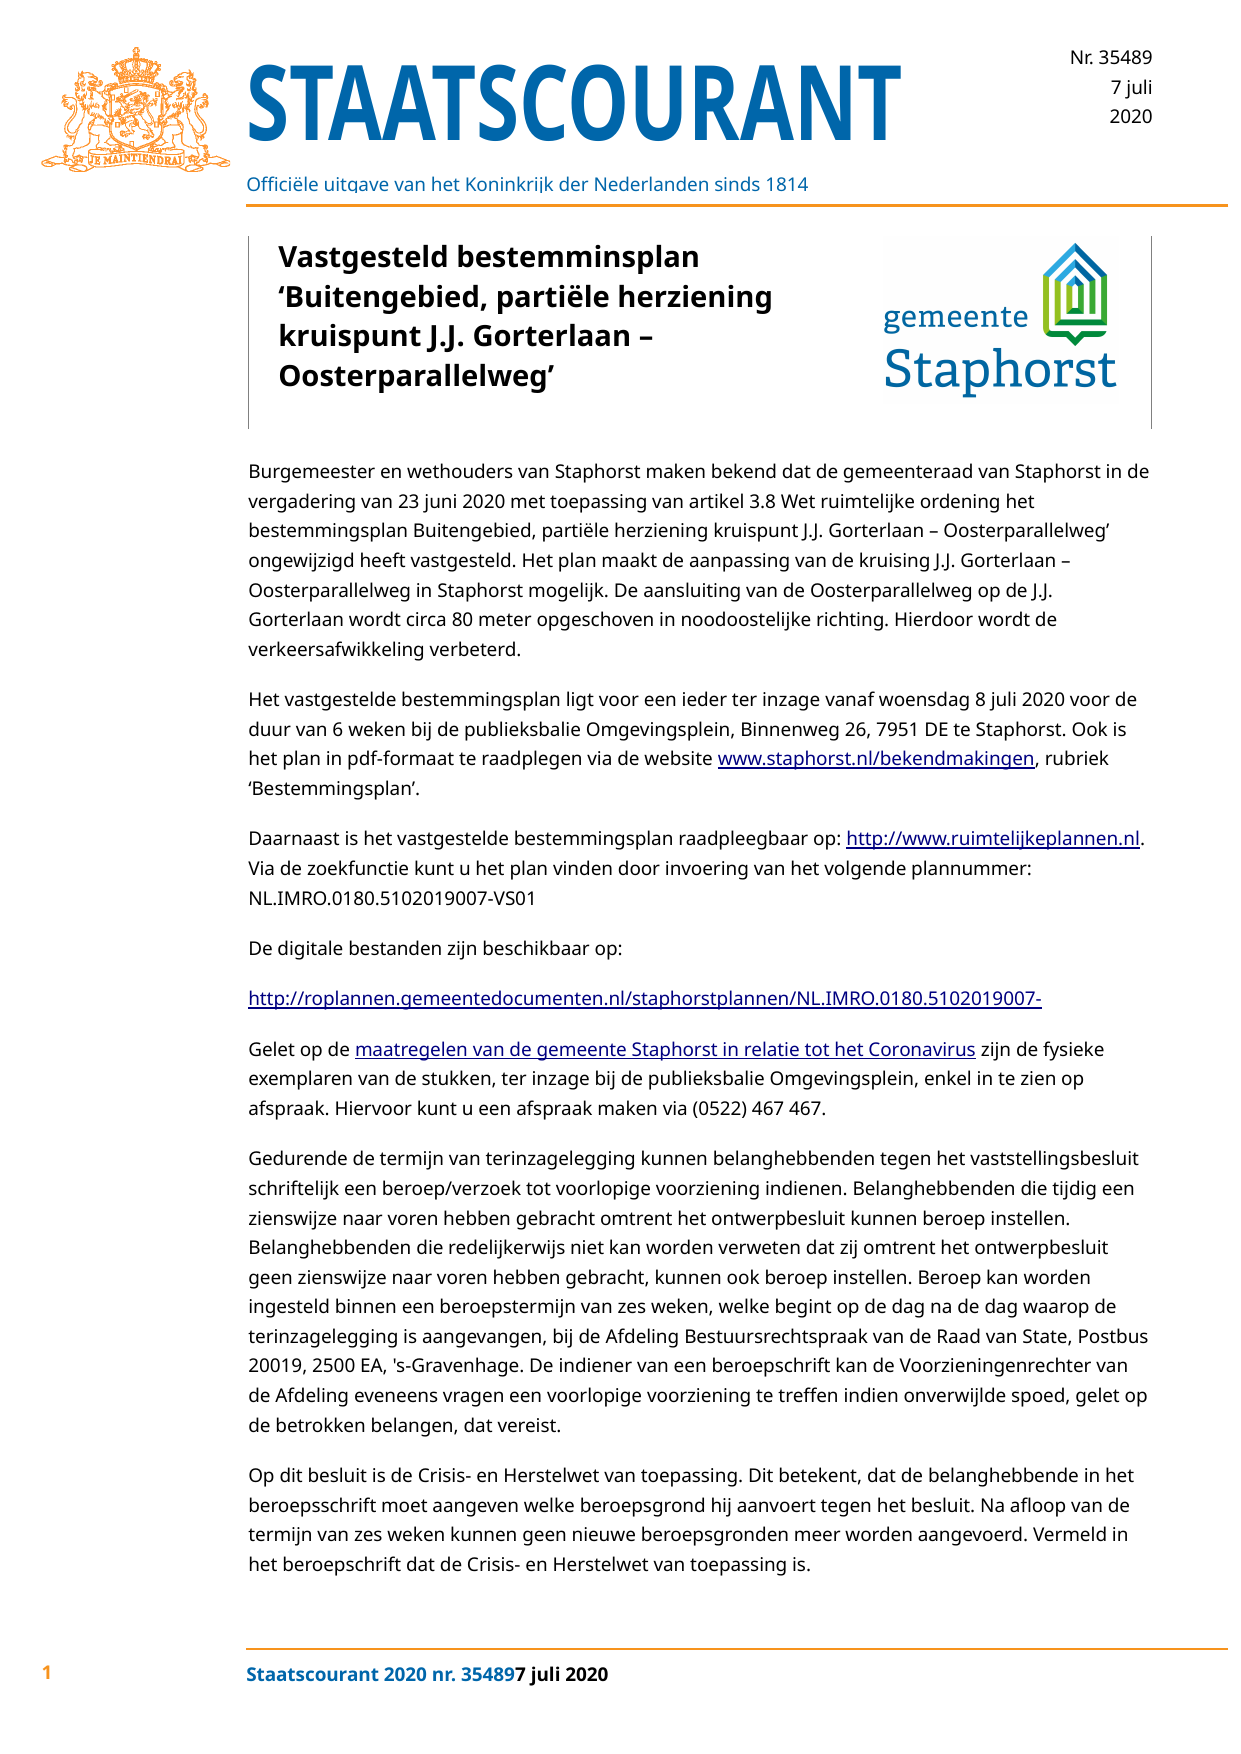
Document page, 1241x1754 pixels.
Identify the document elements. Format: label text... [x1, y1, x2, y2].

text Op dit besluit is de Crisis- en Herstelwet van toepassing. Dit betekent, dat de belanghebbende in het beroepsschrift moet aangeven welke beroepsgrond hij aanvoert tegen het besluit. Na afloop van de termijn van zes weken kunnen geen nieuwe beroepsgronden meer worden aangevoerd. Vermeld in het beroepschrift dat de Crisis- en Herstelwet van toepassing is. [248, 1462, 1152, 1577]
picture [882, 236, 1119, 404]
table_header [850, 236, 1151, 429]
text Het vastgestelde bestemmingsplan ligt voor een ieder ter inzage vanaf woensdag 8 juli 2020 voor de duur van 6 weken bij de publieksbalie Omgevingsplein, Binnenweg 26, 7951 DE te Staphorst. Ook is het plan in pdf-formaat te raadplegen via de website www.staphorst.nl/bekendmakingen, rubriek ‘Bestemmingsplan’. [248, 686, 1152, 801]
text Daarnaast is het vastgestelde bestemmingsplan raadpleegbaar op: http://www.ruimtelijkeplannen.nl. Via de zoekfunctie kunt u het plan vinden door invoering van het volgende plannummer: NL.IMRO.0180.5102019007-VS01 [248, 826, 1152, 911]
text Gelet op de maatregelen van de gemeente Staphorst in relatie tot het Coronavirus zijn de fysieke exemplaren van de stukken, ter inzage bij de publieksbalie Omgevingsplein, enkel in te zien op afspraak. Hiervoor kunt u een afspraak maken via (0522) 467 467. [248, 1036, 1152, 1121]
picture [41, 47, 231, 172]
text Burgemeester en wethouders van Staphorst maken bekend dat de gemeenteraad van Staphorst in de vergadering van 23 juni 2020 met toepassing van artikel 3.8 Wet ruimtelijke ordening het bestemmingsplan Buitengebied, partiële herziening kruispunt J.J. Gorterlaan – Oosterparallelweg’ ongewijzigd heeft vastgesteld. Het plan maakt de aanpassing van de kruising J.J. Gorterlaan – Oosterparallelweg in Staphorst mogelijk. De aansluiting van de Oosterparallelweg op de J.J. Gorterlaan wordt circa 80 meter opgeschoven in noodoostelijke richting. Hierdoor wordt de verkeersafwikkeling verbeterd. [248, 458, 1152, 662]
text http://roplannen.gemeentedocumenten.nl/staphorstplannen/NL.IMRO.0180.5102019007- [248, 986, 1152, 1011]
text Gedurende de termijn van terinzagelegging kunnen belanghebbenden tegen het vaststellingsbesluit schriftelijk een beroep/verzoek tot voorlopige voorziening indienen. Belanghebbenden die tijdig een zienswijze naar voren hebben gebracht omtrent het ontwerpbesluit kunnen beroep instellen. Belanghebbenden die redelijkerwijs niet kan worden verweten dat zij omtrent het ontwerpbesluit geen zienswijze naar voren hebben gebracht, kunnen ook beroep instellen. Beroep kan worden ingesteld binnen een beroepstermijn van zes weken, welke begint op de dag na de dag waarop de terinzagelegging is aangevangen, bij de Afdeling Bestuursrechtspraak van de Raad van State, Postbus 20019, 2500 EA, 's-Gravenhage. De indiener van een beroepschrift kan de Voorzieningenrechter van de Afdeling eveneens vragen een voorlopige voorziening te treffen indien onverwijlde spoed, gelet op de betrokken belangen, dat vereist. [248, 1146, 1152, 1438]
table_header Vastgesteld bestemminsplan ‘Buitengebied, partiële herziening kruispunt J.J. Gorterlaan – Oosterparallelweg’ [249, 236, 850, 429]
text De digitale bestanden zijn beschikbaar op: [248, 935, 1152, 961]
